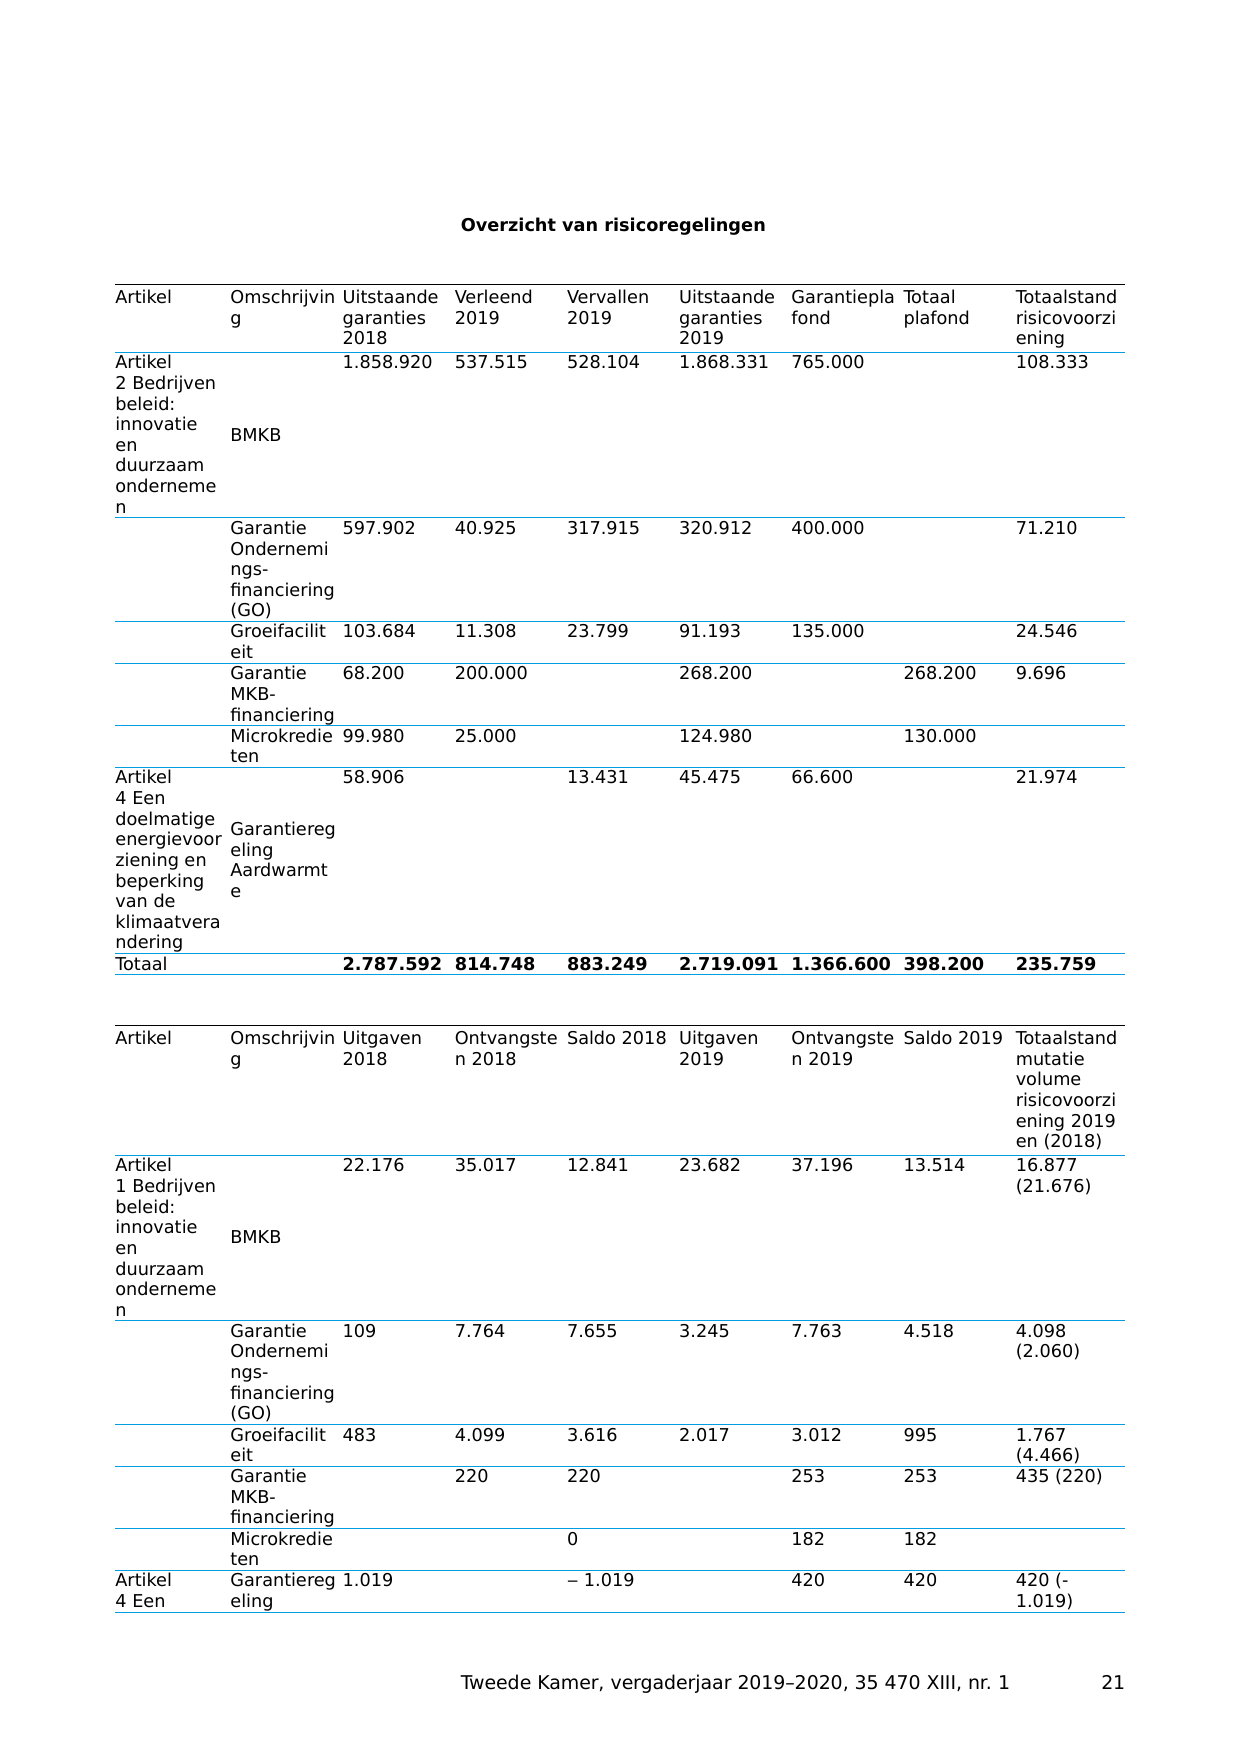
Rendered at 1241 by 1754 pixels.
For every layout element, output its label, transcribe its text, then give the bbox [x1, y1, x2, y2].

table_cell 130.000 [900, 726, 1013, 767]
table_cell Garantie Ondernemings-financiering (GO) [227, 518, 339, 621]
table_cell 317.915 [564, 518, 676, 621]
table_cell [115, 518, 227, 621]
table_cell 2.719.091 [676, 954, 788, 974]
table_cell 124.980 [676, 726, 788, 767]
table_cell [676, 1571, 788, 1612]
table_cell 420 [900, 1571, 1013, 1612]
table_cell 268.200 [900, 664, 1013, 725]
table_cell 483 [340, 1425, 452, 1466]
table_cell [900, 353, 1013, 517]
table_cell 103.684 [340, 622, 452, 663]
table_cell 11.308 [452, 622, 564, 663]
table_cell 9.696 [1013, 664, 1125, 725]
table_cell Omschrijving [227, 285, 339, 352]
table_cell 268.200 [676, 664, 788, 725]
table_cell 1.858.920 [340, 353, 452, 517]
table_cell 23.682 [676, 1156, 788, 1320]
table_cell 995 [900, 1425, 1013, 1466]
table_cell 13.431 [564, 768, 676, 953]
table_cell [227, 954, 339, 974]
table_cell Artikel [115, 285, 227, 352]
table_cell [115, 1529, 227, 1570]
table_cell 37.196 [788, 1156, 900, 1320]
table_cell Groeifaciliteit [227, 622, 339, 663]
table_cell ‒ 1.019 [564, 1571, 676, 1612]
table_cell 24.546 [1013, 622, 1125, 663]
table_cell 91.193 [676, 622, 788, 663]
table_cell 435 (220) [1013, 1467, 1125, 1528]
table_cell Garantie Ondernemings-financiering (GO) [227, 1321, 339, 1424]
table_cell 765.000 [788, 353, 900, 517]
table_cell 537.515 [452, 353, 564, 517]
table_cell 235.759 [1013, 954, 1125, 974]
table_cell Uitstaande garanties 2018 [340, 285, 452, 352]
table_cell 13.514 [900, 1156, 1013, 1320]
table_cell [564, 726, 676, 767]
table_cell 253 [788, 1467, 900, 1528]
table_cell Garantie MKB-financiering [227, 664, 339, 725]
table_cell [900, 622, 1013, 663]
table_cell [340, 1529, 452, 1570]
table_cell 45.475 [676, 768, 788, 953]
table_cell 4.518 [900, 1321, 1013, 1424]
table_cell 220 [452, 1467, 564, 1528]
table_cell [676, 1467, 788, 1528]
table_cell Totaalstand mutatie volume risicovoorziening 2019 en (2018) [1013, 1026, 1125, 1155]
table_cell 40.925 [452, 518, 564, 621]
table_cell Microkredieten [227, 1529, 339, 1570]
table_cell [115, 1425, 227, 1466]
table_cell [676, 1529, 788, 1570]
table_cell 68.200 [340, 664, 452, 725]
table_cell 398.200 [900, 954, 1013, 974]
table_cell 528.104 [564, 353, 676, 517]
table_cell 58.906 [340, 768, 452, 953]
table_cell [1013, 726, 1125, 767]
table_header Tabel 3 Overzicht uitgaven en ontvangsten garanties (bedragen x € 1.000) [115, 1000, 1125, 1025]
table_cell Totaalstand risicovoorziening [1013, 285, 1125, 352]
table_cell 66.600 [788, 768, 900, 953]
table_cell 3.245 [676, 1321, 788, 1424]
table_cell 1.767 (4.466) [1013, 1425, 1125, 1466]
table_cell 420 [788, 1571, 900, 1612]
table_cell [115, 1467, 227, 1528]
table_cell [564, 664, 676, 725]
table_cell Saldo 2018 [564, 1026, 676, 1155]
table_cell 4.099 [452, 1425, 564, 1466]
table_cell [452, 1571, 564, 1612]
table_cell 25.000 [452, 726, 564, 767]
table_cell Artikel 4 Een [115, 1571, 227, 1612]
table_cell [115, 664, 227, 725]
table_cell 320.912 [676, 518, 788, 621]
table_cell 1.366.600 [788, 954, 900, 974]
table_cell [900, 768, 1013, 953]
table_cell Artikel 2 Bedrijvenbeleid: innovatie en duurzaam ondernemen [115, 353, 227, 517]
table_cell [452, 768, 564, 953]
table_cell 1.019 [340, 1571, 452, 1612]
table_cell [788, 726, 900, 767]
table_cell 182 [788, 1529, 900, 1570]
table_cell BMKB [227, 1156, 339, 1320]
table_cell 99.980 [340, 726, 452, 767]
table_header Tabel 2 Overzicht verstrekte garanties (bedragen x € 1.000) [115, 259, 1125, 283]
table_cell Garantie MKB-financiering [227, 1467, 339, 1528]
table_cell 883.249 [564, 954, 676, 974]
table_cell 2.787.592 [340, 954, 452, 974]
table_cell 21.974 [1013, 768, 1125, 953]
table_cell 71.210 [1013, 518, 1125, 621]
table_cell [452, 1529, 564, 1570]
table_cell 814.748 [452, 954, 564, 974]
table_cell [1013, 1529, 1125, 1570]
table_cell 35.017 [452, 1156, 564, 1320]
table_cell Verleend 2019 [452, 285, 564, 352]
table_cell [340, 1467, 452, 1528]
table_cell 253 [900, 1467, 1013, 1528]
table_cell 135.000 [788, 622, 900, 663]
table_cell 2.017 [676, 1425, 788, 1466]
table_cell 12.841 [564, 1156, 676, 1320]
table_cell Artikel 4 Een doelmatige energievoorziening en beperking van de klimaatverandering [115, 768, 227, 953]
table_cell 0 [564, 1529, 676, 1570]
table_cell 7.763 [788, 1321, 900, 1424]
table_cell Totaal [115, 954, 227, 974]
table_cell Garantieplafond [788, 285, 900, 352]
table_cell 400.000 [788, 518, 900, 621]
table_cell 420 (-1.019) [1013, 1571, 1125, 1612]
table_cell 7.764 [452, 1321, 564, 1424]
table_cell Ontvangsten 2018 [452, 1026, 564, 1155]
table_cell [115, 622, 227, 663]
table_cell Garantieregeling Aardwarmte [227, 768, 339, 953]
table_cell 3.012 [788, 1425, 900, 1466]
table_cell Microkredieten [227, 726, 339, 767]
table_cell Artikel [115, 1026, 227, 1155]
table_cell 597.902 [340, 518, 452, 621]
table_cell 200.000 [452, 664, 564, 725]
table_cell 3.616 [564, 1425, 676, 1466]
table_cell 22.176 [340, 1156, 452, 1320]
table_cell 7.655 [564, 1321, 676, 1424]
table_cell Artikel 1 Bedrijvenbeleid: innovatie en duurzaam ondernemen [115, 1156, 227, 1320]
table_cell Ontvangsten 2019 [788, 1026, 900, 1155]
table_cell Uitgaven 2018 [340, 1026, 452, 1155]
table_cell 109 [340, 1321, 452, 1424]
table_cell Omschrijving [227, 1026, 339, 1155]
table_cell Vervallen 2019 [564, 285, 676, 352]
table_cell [115, 726, 227, 767]
table_cell [788, 664, 900, 725]
table_cell 220 [564, 1467, 676, 1528]
table_cell 1.868.331 [676, 353, 788, 517]
table_cell 182 [900, 1529, 1013, 1570]
table_cell [115, 1321, 227, 1424]
table_cell Totaal plafond [900, 285, 1013, 352]
table_cell [900, 518, 1013, 621]
text Overzicht van risicoregelingen [461, 213, 1125, 236]
table_cell Uitgaven 2019 [676, 1026, 788, 1155]
table_cell Garantieregeling [227, 1571, 339, 1612]
table_cell Saldo 2019 [900, 1026, 1013, 1155]
table_cell 23.799 [564, 622, 676, 663]
table_cell Groeifaciliteit [227, 1425, 339, 1466]
table_cell 4.098 (2.060) [1013, 1321, 1125, 1424]
table_cell BMKB [227, 353, 339, 517]
table_cell 16.877 (21.676) [1013, 1156, 1125, 1320]
table_cell Uitstaande garanties 2019 [676, 285, 788, 352]
table_cell 108.333 [1013, 353, 1125, 517]
